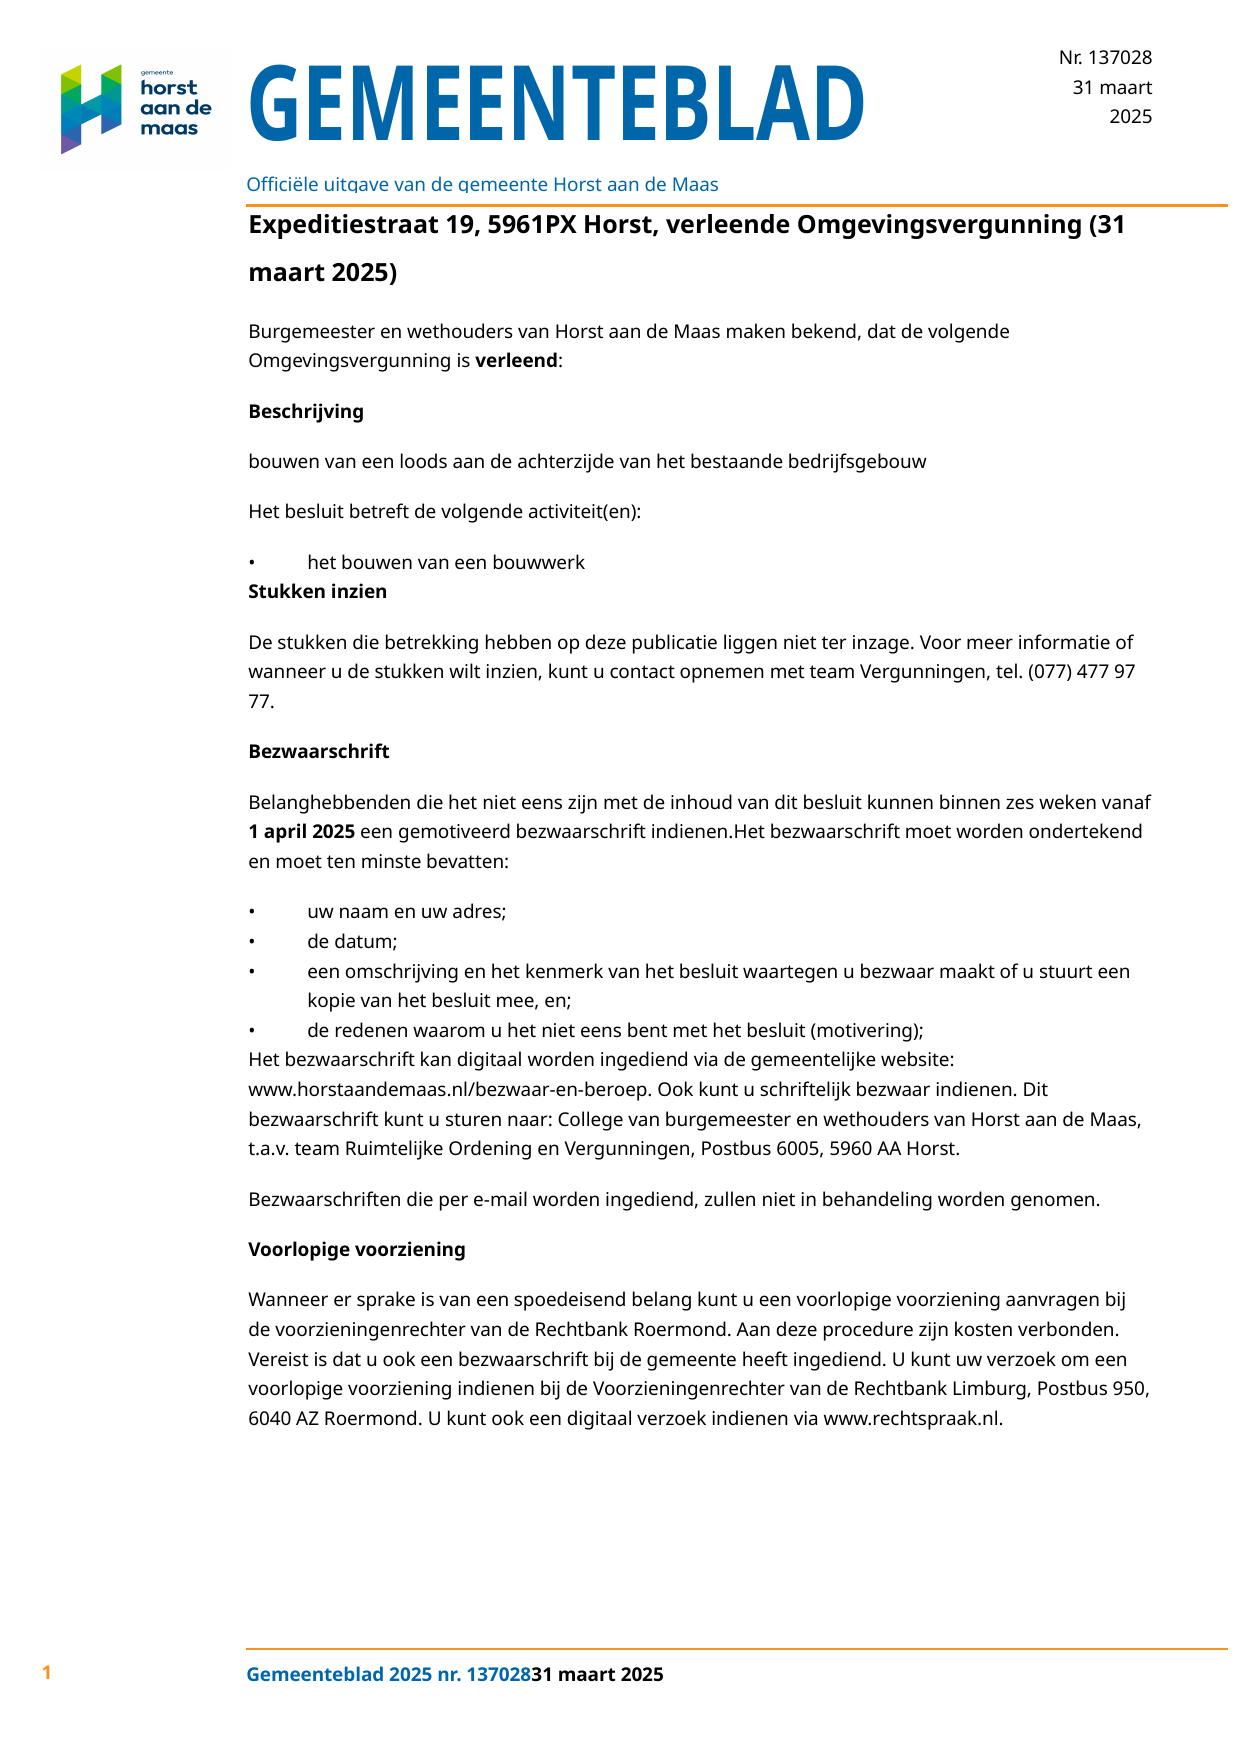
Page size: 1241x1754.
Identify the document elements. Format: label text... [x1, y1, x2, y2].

text Het besluit betreft de volgende activiteit(en): [248, 499, 1152, 524]
text De stukken die betrekking hebben op deze publicatie liggen niet ter inzage. Voor meer informatie of wanneer u de stukken wilt inzien, kunt u contact opnemen met team Vergunningen, tel. (077) 477 97 77. [248, 629, 1152, 714]
picture [41, 47, 231, 172]
text Bezwaarschriften die per e-mail worden ingediend, zullen niet in behandeling worden genomen. [248, 1186, 1152, 1212]
text Belanghebbenden die het niet eens zijn met de inhoud van dit besluit kunnen binnen zes weken vanaf 1 april 2025 een gemotiveerd bezwaarschrift indienen.Het bezwaarschrift moet worden ondertekend en moet ten minste bevatten: [248, 789, 1152, 874]
text Beschrijving [248, 398, 1152, 424]
list het bouwen van een bouwwerk [248, 549, 1152, 575]
text bouwen van een loods aan de achterzijde van het bestaande bedrijfsgebouw [248, 448, 1152, 474]
text Stukken inzien [248, 579, 1152, 604]
text Wanneer er sprake is van een spoedeisend belang kunt u een voorlopige voorziening aanvragen bij de voorzieningenrechter van de Rechtbank Roermond. Aan deze procedure zijn kosten verbonden. Vereist is dat u ook een bezwaarschrift bij de gemeente heeft ingediend. U kunt uw verzoek om een voorlopige voorziening indienen bij de Voorzieningenrechter van de Rechtbank Limburg, Postbus 950, 6040 AZ Roermond. U kunt ook een digitaal verzoek indienen via www.rechtspraak.nl. [248, 1287, 1152, 1431]
list uw naam en uw adres; [248, 899, 1152, 924]
text Expeditiestraat 19, 5961PX Horst, verleende Omgevingsvergunning (31 maart 2025) [248, 207, 1152, 288]
list de datum; [248, 928, 1152, 954]
text Burgemeester en wethouders van Horst aan de Maas maken bekend, dat de volgende Omgevingsvergunning is verleend: [248, 318, 1152, 373]
list een omschrijving en het kenmerk van het besluit waartegen u bezwaar maakt of u stuurt een kopie van het besluit mee, en; [248, 958, 1152, 1013]
list de redenen waarom u het niet eens bent met het besluit (motivering); [248, 1017, 1152, 1043]
text Bezwaarschrift [248, 739, 1152, 764]
text Het bezwaarschrift kan digitaal worden ingediend via de gemeentelijke website: www.horstaandemaas.nl/bezwaar-en-beroep. Ook kunt u schriftelijk bezwaar indienen. Dit bezwaarschrift kunt u sturen naar: College van burgemeester en wethouders van Horst aan de Maas, t.a.v. team Ruimtelijke Ordening en Vergunningen, Postbus 6005, 5960 AA Horst. [248, 1047, 1152, 1161]
text Voorlopige voorziening [248, 1236, 1152, 1262]
